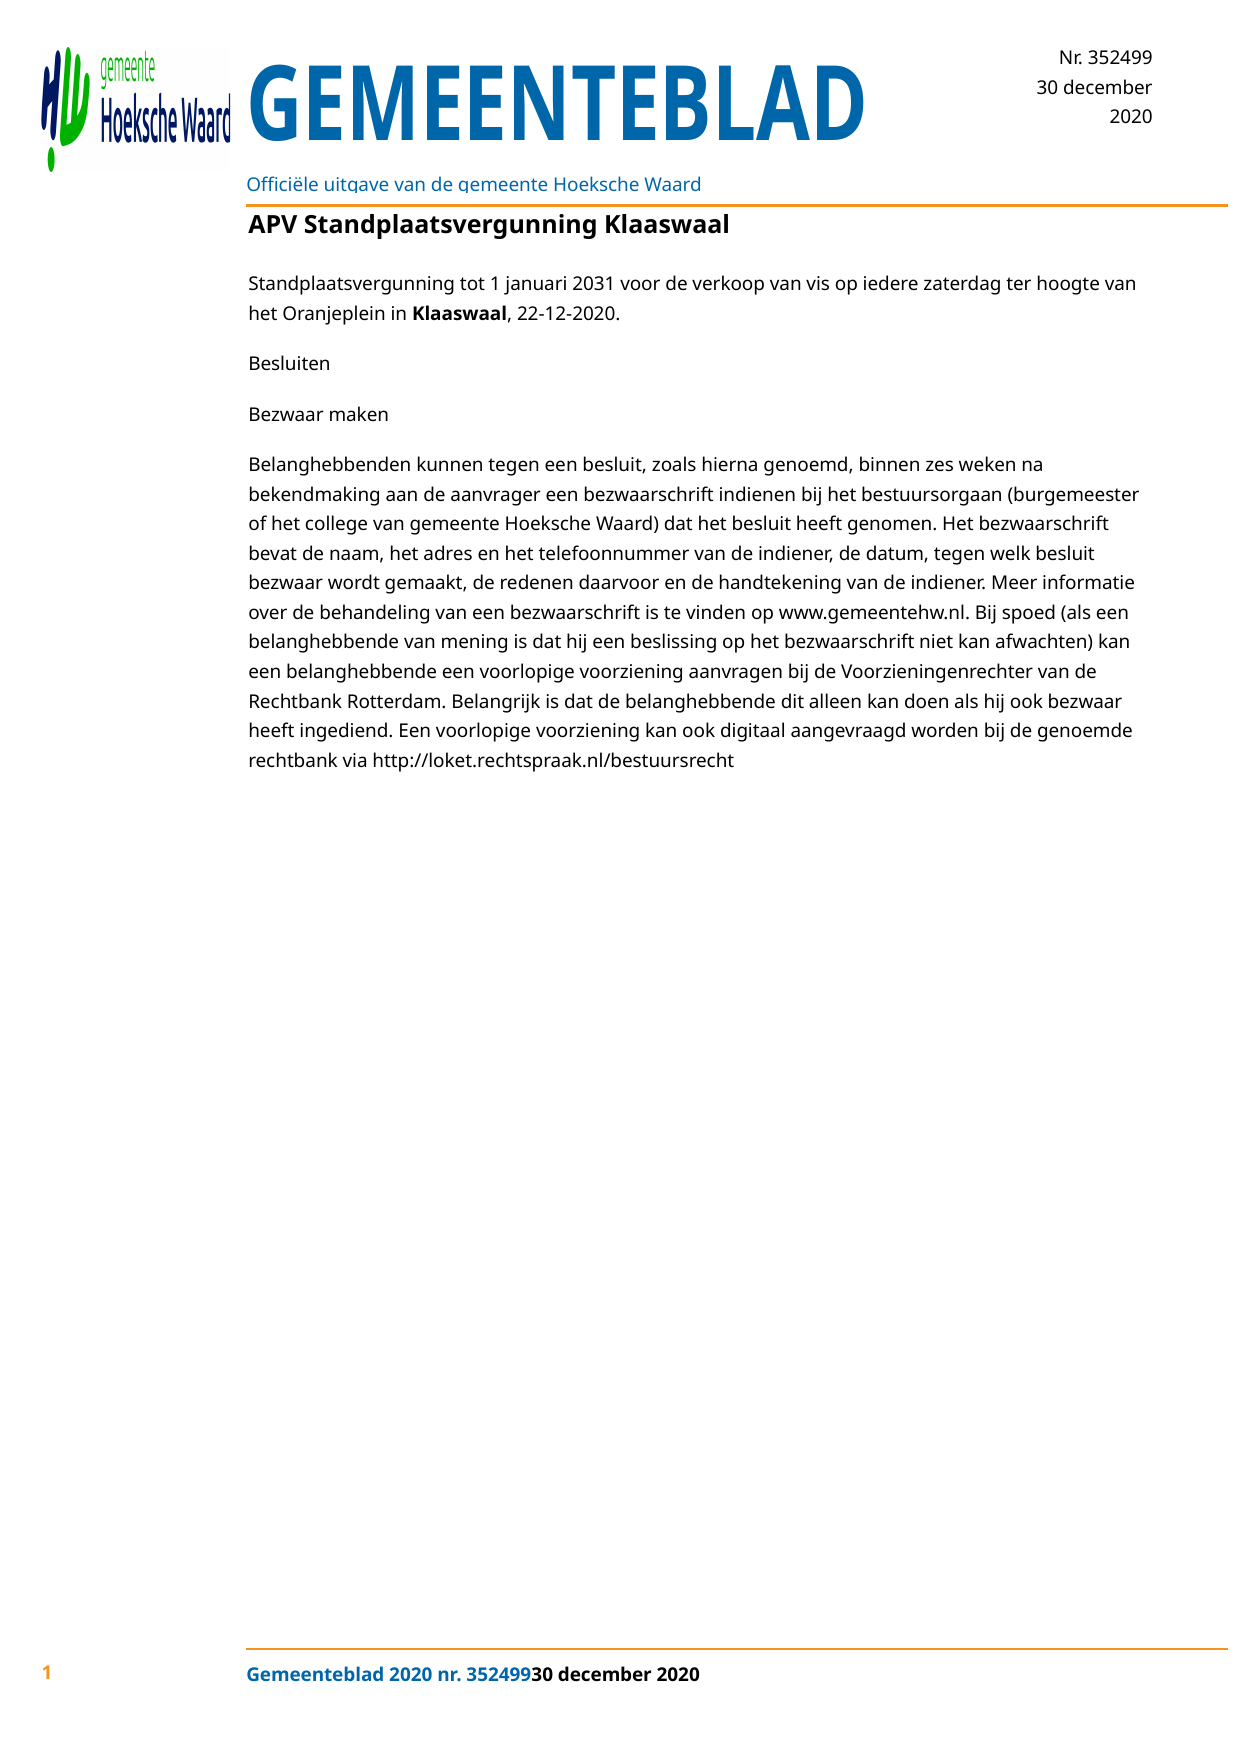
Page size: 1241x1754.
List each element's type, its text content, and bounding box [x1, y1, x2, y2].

text APV Standplaatsvergunning Klaaswaal [248, 207, 1152, 241]
text Bezwaar maken [248, 401, 1152, 426]
picture [41, 47, 231, 172]
text Standplaatsvergunning tot 1 januari 2031 voor de verkoop van vis op iedere zaterdag ter hoogte van het Oranjeplein in Klaaswaal, 22-12-2020. [248, 270, 1152, 326]
text Belanghebbenden kunnen tegen een besluit, zoals hierna genoemd, binnen zes weken na bekendmaking aan de aanvrager een bezwaarschrift indienen bij het bestuursorgaan (burgemeester of het college van gemeente Hoeksche Waard) dat het besluit heeft genomen. Het bezwaarschrift bevat de naam, het adres en het telefoonnummer van de indiener, de datum, tegen welk besluit bezwaar wordt gemaakt, de redenen daarvoor en de handtekening van de indiener. Meer informatie over de behandeling van een bezwaarschrift is te vinden op www.gemeentehw.nl. Bij spoed (als een belanghebbende van mening is dat hij een beslissing op het bezwaarschrift niet kan afwachten) kan een belanghebbende een voorlopige voorziening aanvragen bij de Voorzieningenrechter van de Rechtbank Rotterdam. Belangrijk is dat de belanghebbende dit alleen kan doen als hij ook bezwaar heeft ingediend. Een voorlopige voorziening kan ook digitaal aangevraagd worden bij de genoemde rechtbank via http://loket.rechtspraak.nl/bestuursrecht [248, 451, 1152, 773]
text Besluiten [248, 350, 1152, 376]
